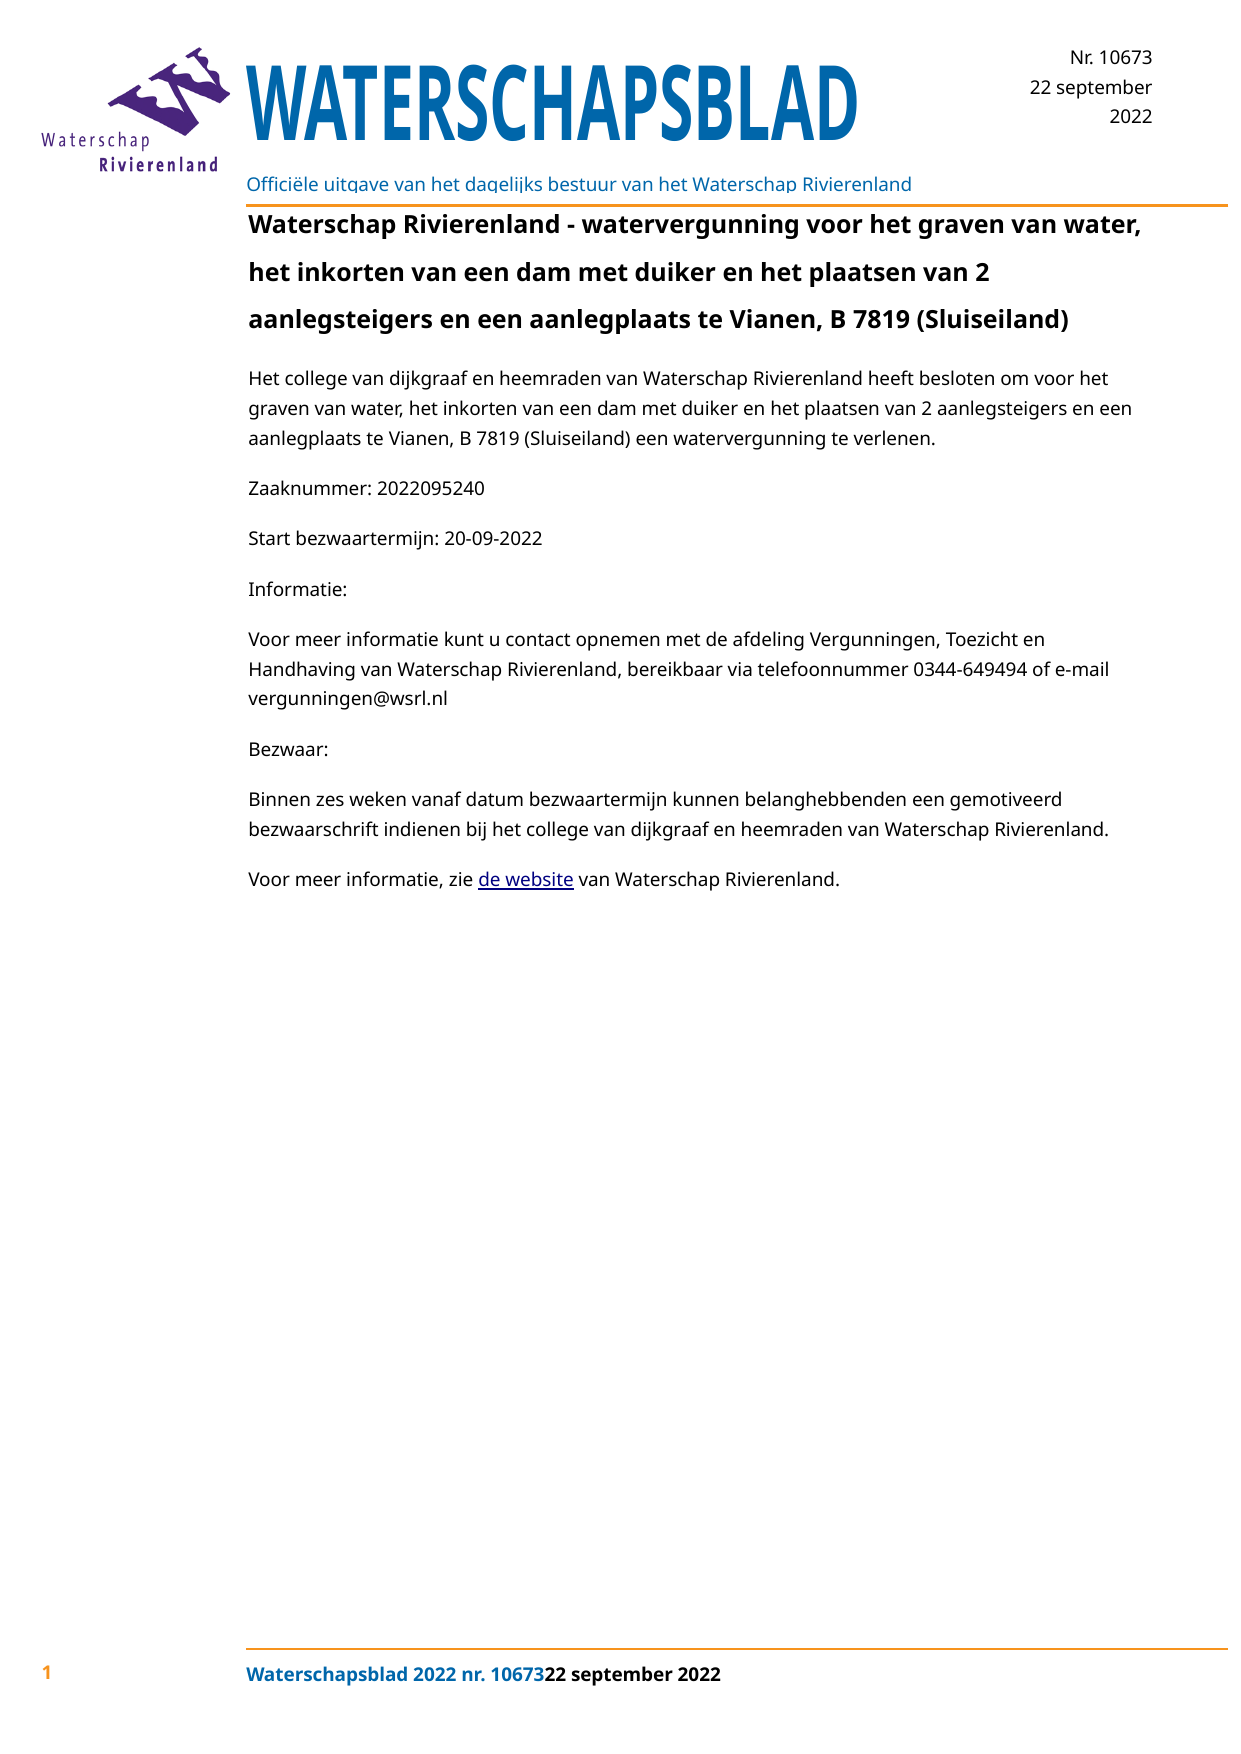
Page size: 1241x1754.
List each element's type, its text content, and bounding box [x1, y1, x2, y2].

text Voor meer informatie kunt u contact opnemen met de afdeling Vergunningen, Toezicht en Handhaving van Waterschap Rivierenland, bereikbaar via telefoonnummer 0344-649494 of e-mail vergunningen@wsrl.nl [248, 626, 1152, 711]
text Het college van dijkgraaf en heemraden van Waterschap Rivierenland heeft besloten om voor het graven van water, het inkorten van een dam met duiker en het plaatsen van 2 aanlegsteigers en een aanlegplaats te Vianen, B 7819 (Sluiseiland) een watervergunning te verlenen. [248, 366, 1152, 450]
text Voor meer informatie, zie de website van Waterschap Rivierenland. [248, 866, 1152, 892]
text Informatie: [248, 576, 1152, 602]
text Binnen zes weken vanaf datum bezwaartermijn kunnen belanghebbenden een gemotiveerd bezwaarschrift indienen bij het college van dijkgraaf en heemraden van Waterschap Rivierenland. [248, 786, 1152, 842]
text Waterschap Rivierenland - watervergunning voor het graven van water, het inkorten van een dam met duiker en het plaatsen van 2 aanlegsteigers en een aanlegplaats te Vianen, B 7819 (Sluiseiland) [248, 207, 1152, 336]
text Zaaknummer: 2022095240 [248, 475, 1152, 501]
picture [41, 47, 231, 172]
text Bezwaar: [248, 736, 1152, 762]
text Start bezwaartermijn: 20-09-2022 [248, 526, 1152, 551]
